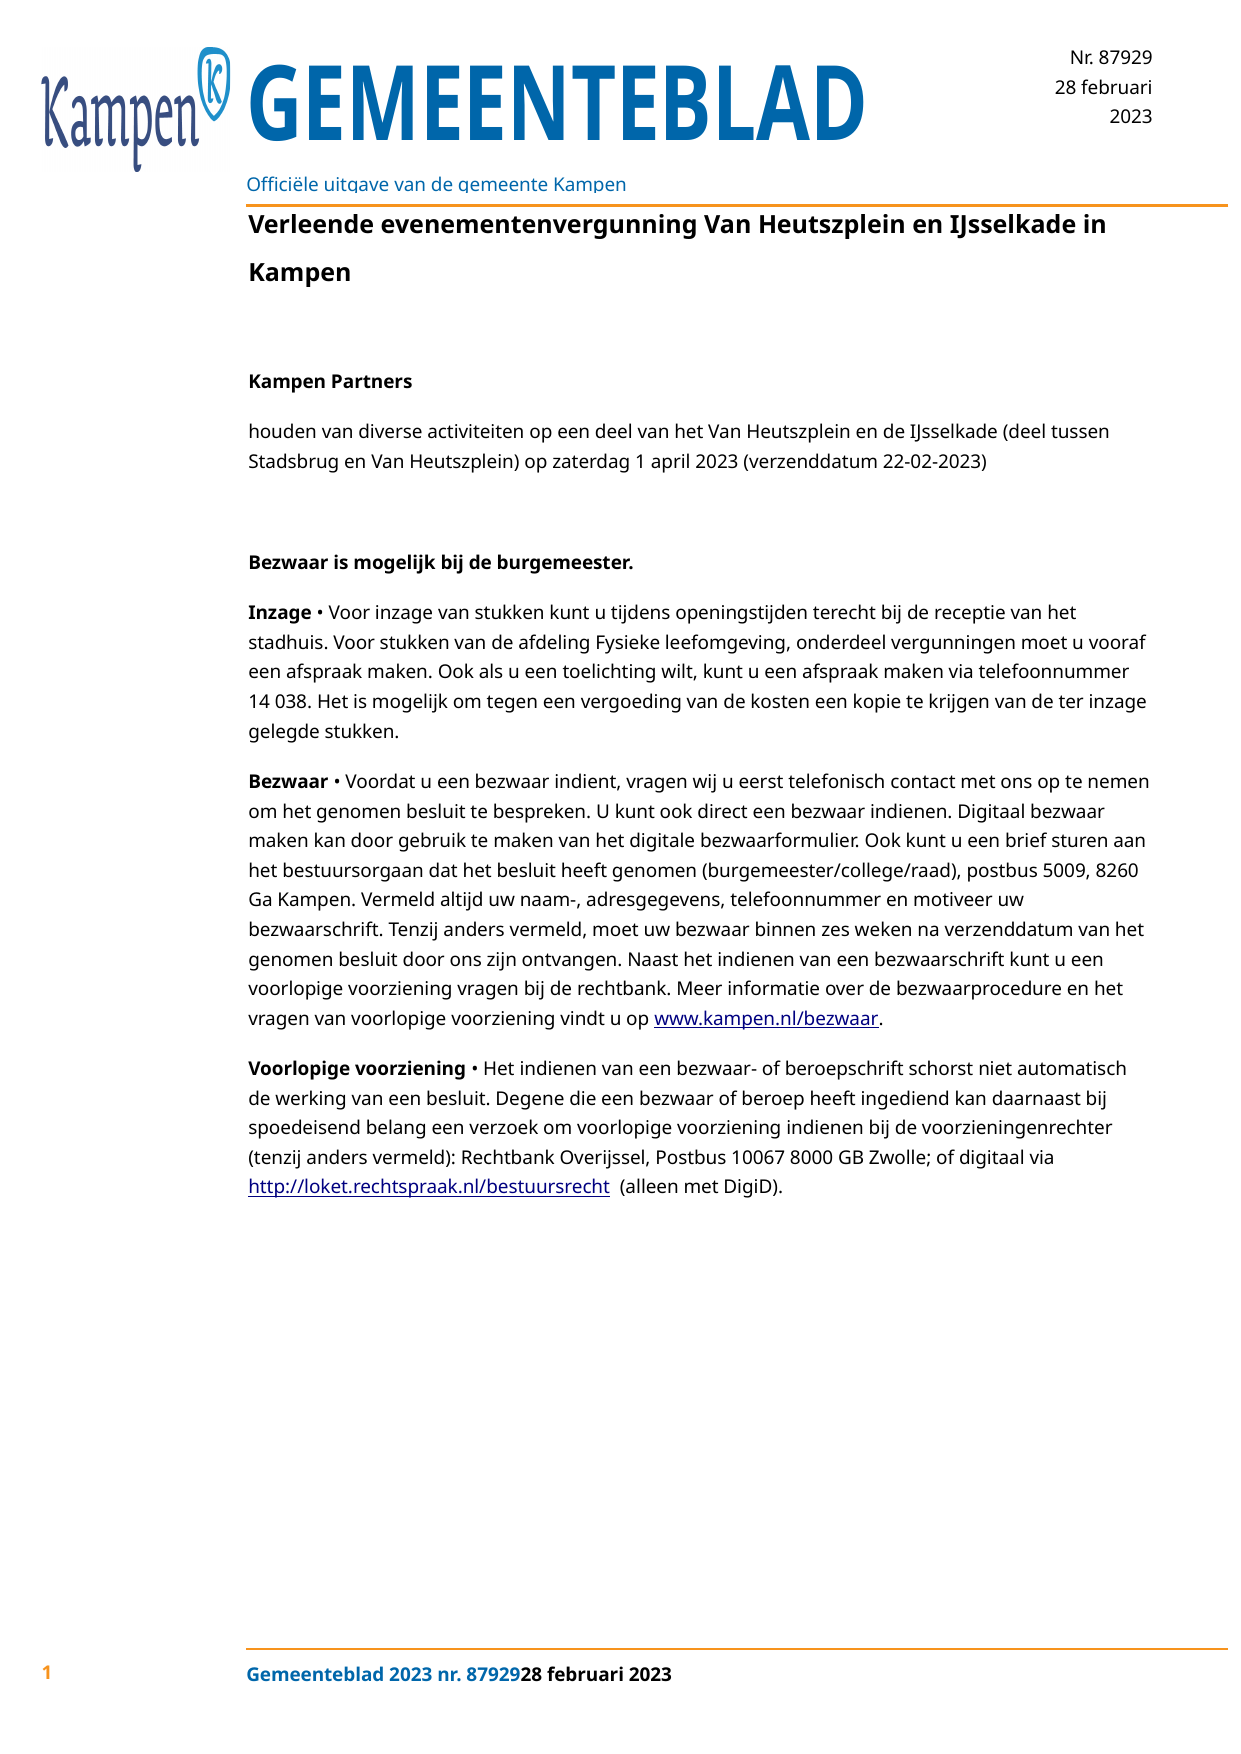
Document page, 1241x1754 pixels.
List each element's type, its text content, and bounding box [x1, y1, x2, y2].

text Voorlopige voorziening • Het indienen van een bezwaar- of beroepschrift schorst niet automatisch de werking van een besluit. Degene die een bezwaar of beroep heeft ingediend kan daarnaast bij spoedeisend belang een verzoek om voorlopige voorziening indienen bij de voorzieningenrechter (tenzij anders vermeld): Rechtbank Overijssel, Postbus 10067 8000 GB Zwolle; of digitaal via http://loket.rechtspraak.nl/bestuursrecht (alleen met DigiD). [248, 1055, 1152, 1199]
text Kampen Partners [248, 368, 1152, 394]
text Inzage • Voor inzage van stukken kunt u tijdens openingstijden terecht bij de receptie van het stadhuis. Voor stukken van de afdeling Fysieke leefomgeving, onderdeel vergunningen moet u vooraf een afspraak maken. Ook als u een toelichting wilt, kunt u een afspraak maken via telefoonnummer 14 038. Het is mogelijk om tegen een vergoeding van de kosten een kopie te krijgen van de ter inzage gelegde stukken. [248, 599, 1152, 744]
text Verleende evenementenvergunning Van Heutszplein en IJsselkade in Kampen [248, 207, 1152, 288]
picture [41, 47, 231, 172]
text houden van diverse activiteiten op een deel van het Van Heutszplein en de IJsselkade (deel tussen Stadsbrug en Van Heutszplein) op zaterdag 1 april 2023 (verzenddatum 22-02-2023) [248, 419, 1152, 474]
text Bezwaar • Voordat u een bezwaar indient, vragen wij u eerst telefonisch contact met ons op te nemen om het genomen besluit te bespreken. U kunt ook direct een bezwaar indienen. Digitaal bezwaar maken kan door gebruik te maken van het digitale bezwaarformulier. Ook kunt u een brief sturen aan het bestuursorgaan dat het besluit heeft genomen (burgemeester/college/raad), postbus 5009, 8260 Ga Kampen. Vermeld altijd uw naam-, adresgegevens, telefoonnummer en motiveer uw bezwaarschrift. Tenzij anders vermeld, moet uw bezwaar binnen zes weken na verzenddatum van het genomen besluit door ons zijn ontvangen. Naast het indienen van een bezwaarschrift kunt u een voorlopige voorziening vragen bij de rechtbank. Meer informatie over de bezwaarprocedure en het vragen van voorlopige voorziening vindt u op www.kampen.nl/bezwaar. [248, 768, 1152, 1031]
text Bezwaar is mogelijk bij de burgemeester. [248, 549, 1152, 575]
